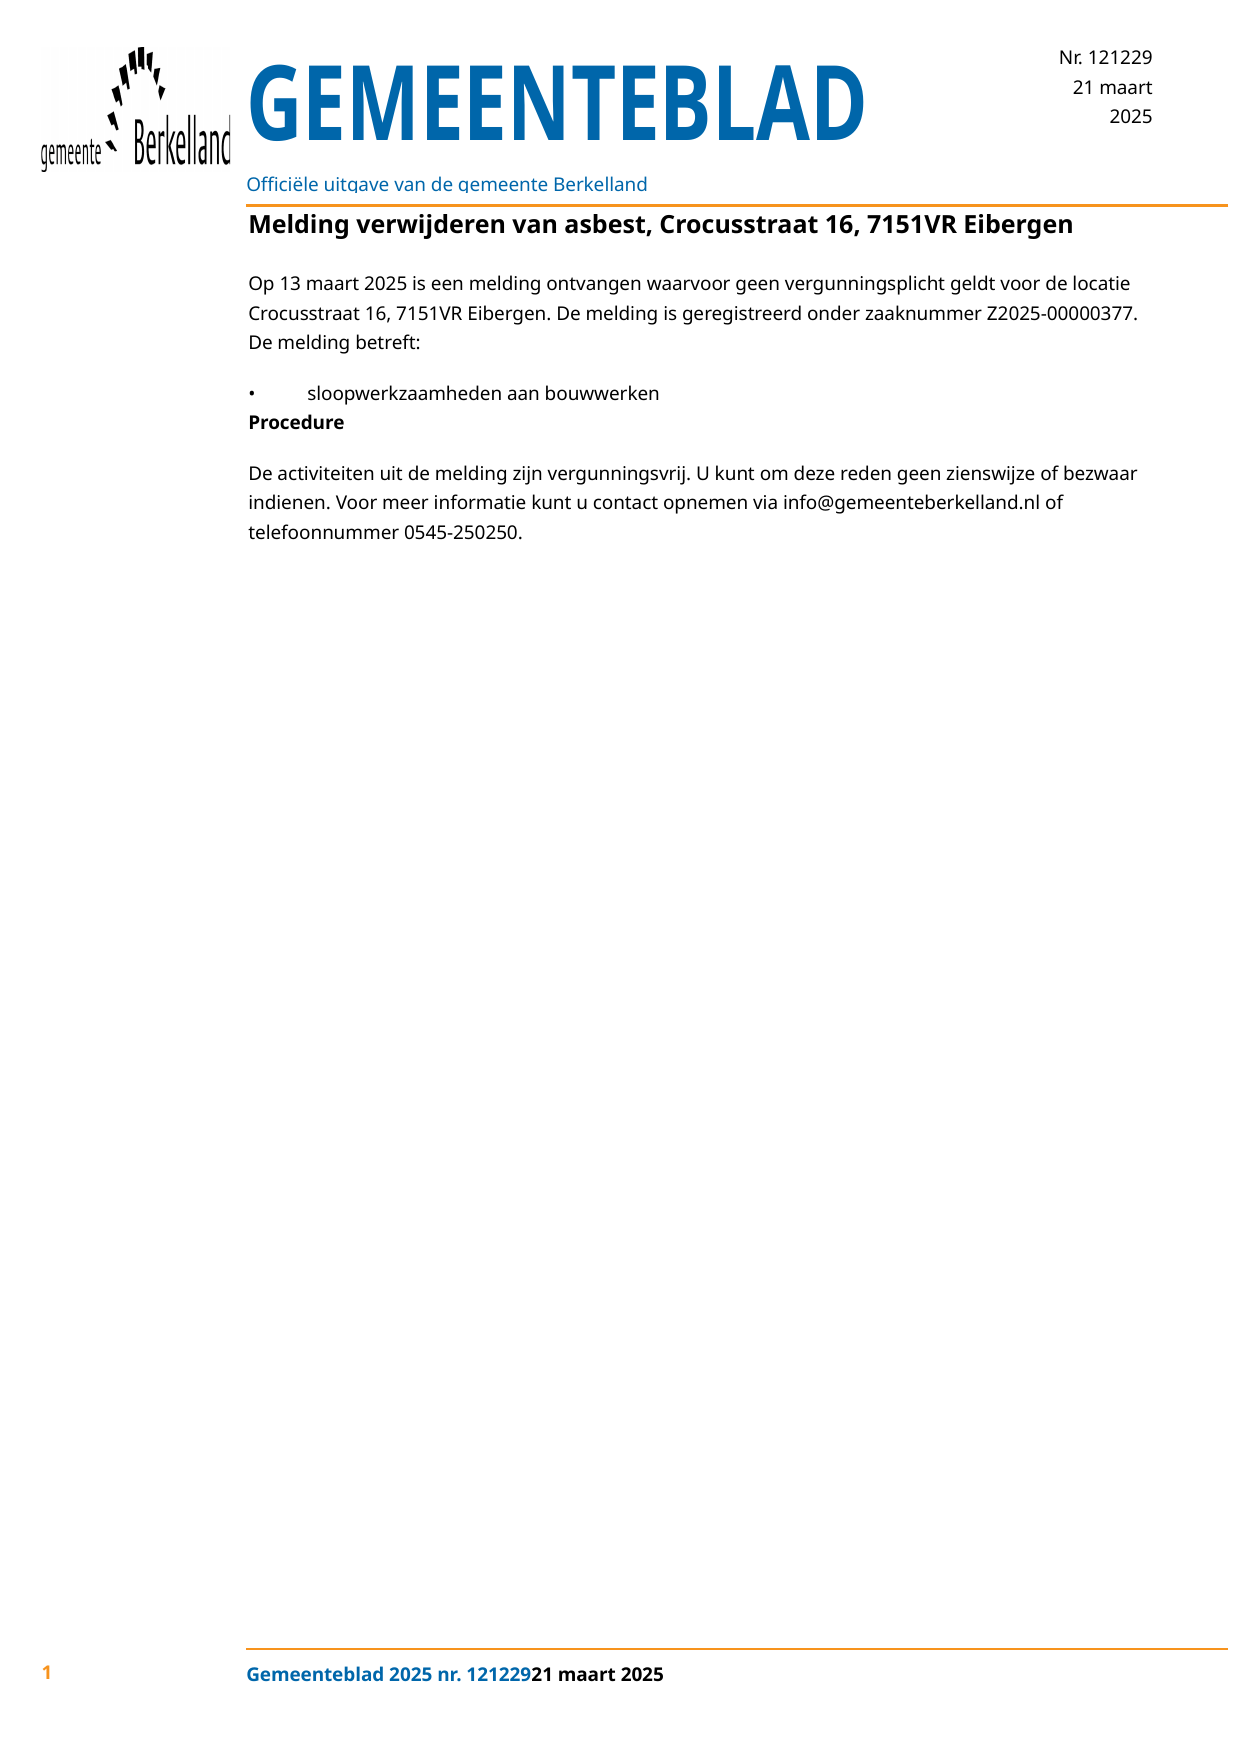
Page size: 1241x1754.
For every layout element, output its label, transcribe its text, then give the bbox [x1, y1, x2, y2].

text De activiteiten uit de melding zijn vergunningsvrij. U kunt om deze reden geen zienswijze of bezwaar indienen. Voor meer informatie kunt u contact opnemen via info@gemeenteberkelland.nl of telefoonnummer 0545-250250. [248, 460, 1152, 545]
picture [41, 47, 231, 172]
text Melding verwijderen van asbest, Crocusstraat 16, 7151VR Eibergen [248, 207, 1152, 241]
text Procedure [248, 409, 1152, 435]
text Op 13 maart 2025 is een melding ontvangen waarvoor geen vergunningsplicht geldt voor de locatie Crocusstraat 16, 7151VR Eibergen. De melding is geregistreerd onder zaaknummer Z2025-00000377. De melding betreft: [248, 270, 1152, 355]
list sloopwerkzaamheden aan bouwwerken [248, 380, 1152, 406]
